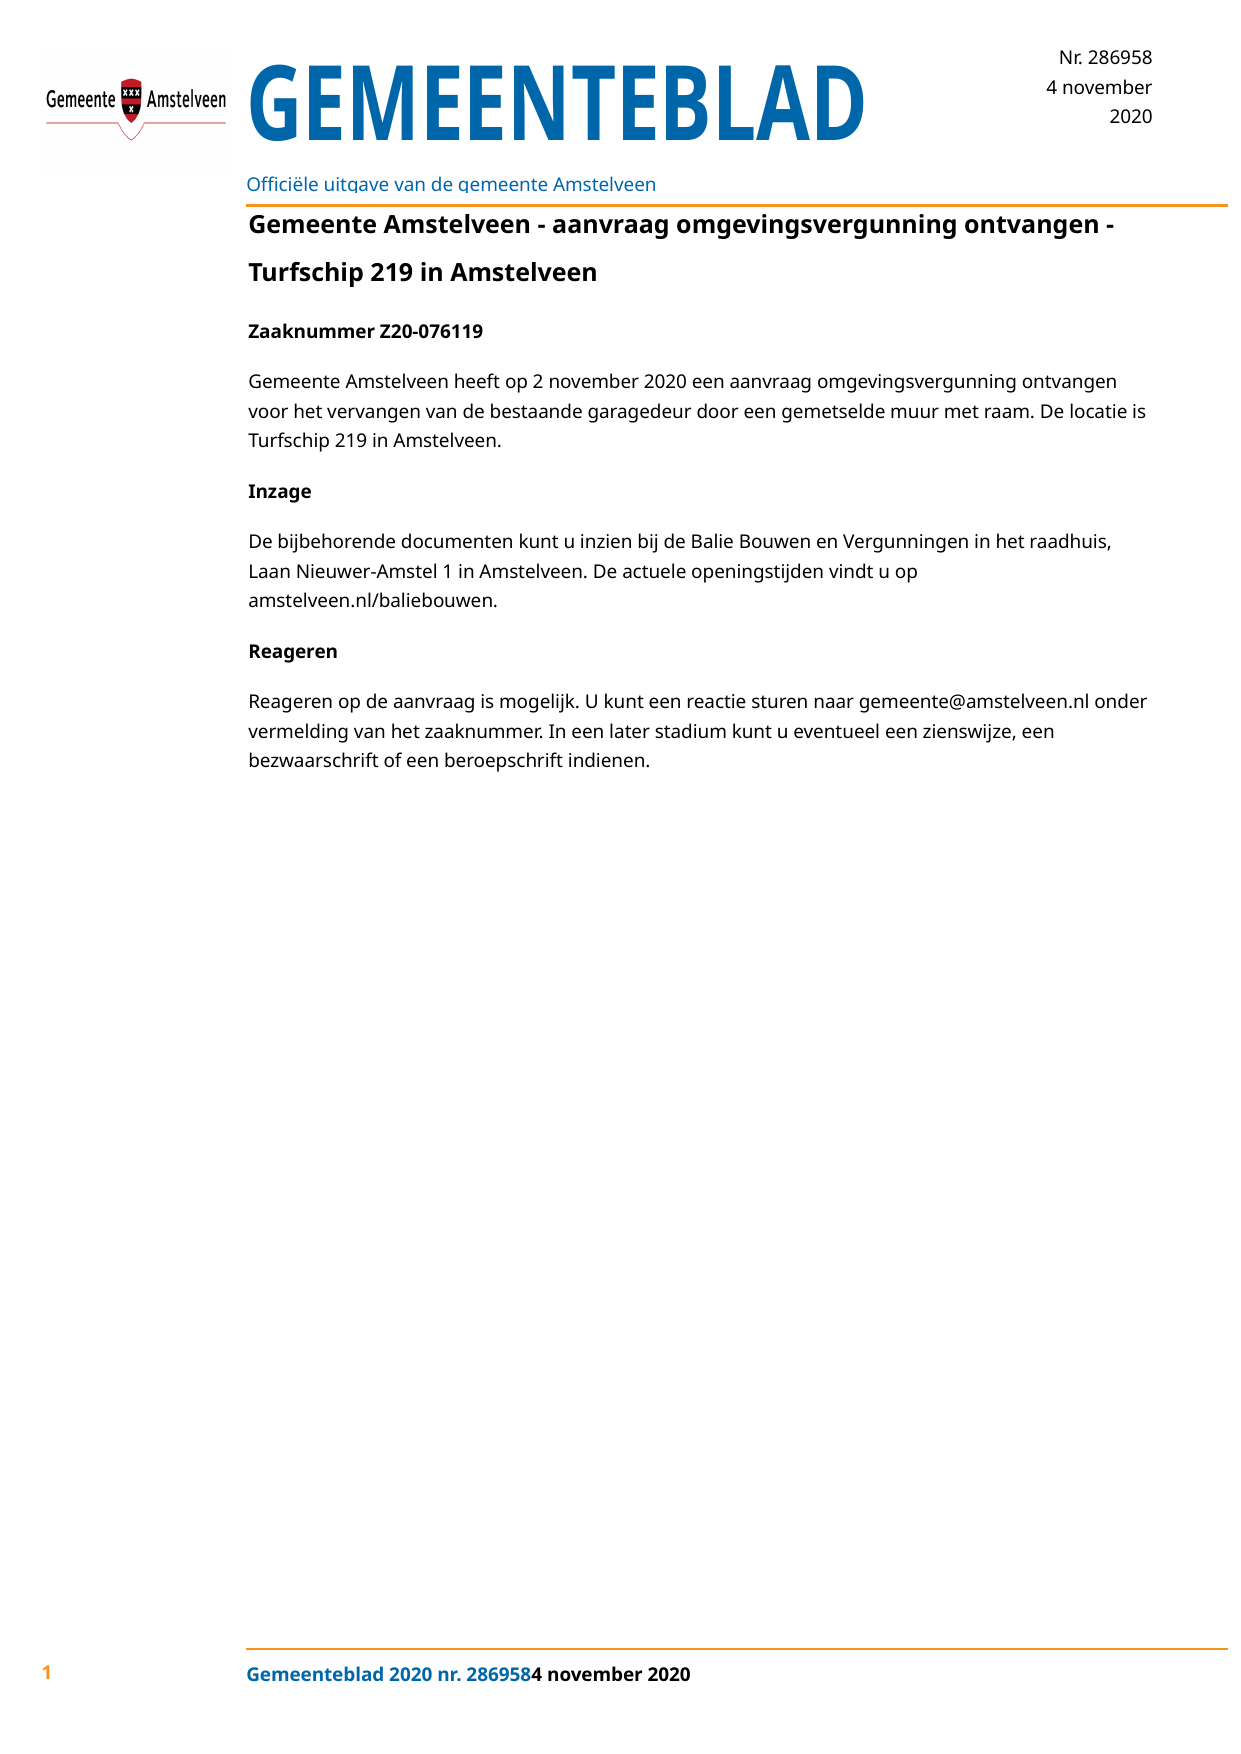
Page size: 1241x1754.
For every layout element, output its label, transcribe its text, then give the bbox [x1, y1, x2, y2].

text Gemeente Amstelveen heeft op 2 november 2020 een aanvraag omgevingsvergunning ontvangen voor het vervangen van de bestaande garagedeur door een gemetselde muur met raam. De locatie is Turfschip 219 in Amstelveen. [248, 368, 1152, 453]
text Gemeente Amstelveen - aanvraag omgevingsvergunning ontvangen - Turfschip 219 in Amstelveen [248, 207, 1152, 288]
text Inzage [248, 478, 1152, 504]
text De bijbehorende documenten kunt u inzien bij de Balie Bouwen en Vergunningen in het raadhuis, Laan Nieuwer-Amstel 1 in Amstelveen. De actuele openingstijden vindt u op amstelveen.nl/baliebouwen. [248, 528, 1152, 613]
text Zaaknummer Z20-076119 [248, 318, 1152, 344]
text Reageren op de aanvraag is mogelijk. U kunt een reactie sturen naar gemeente@amstelveen.nl onder vermelding van het zaaknummer. In een later stadium kunt u eventueel een zienswijze, een bezwaarschrift of een beroepschrift indienen. [248, 688, 1152, 773]
text Reageren [248, 638, 1152, 664]
picture [41, 47, 231, 172]
